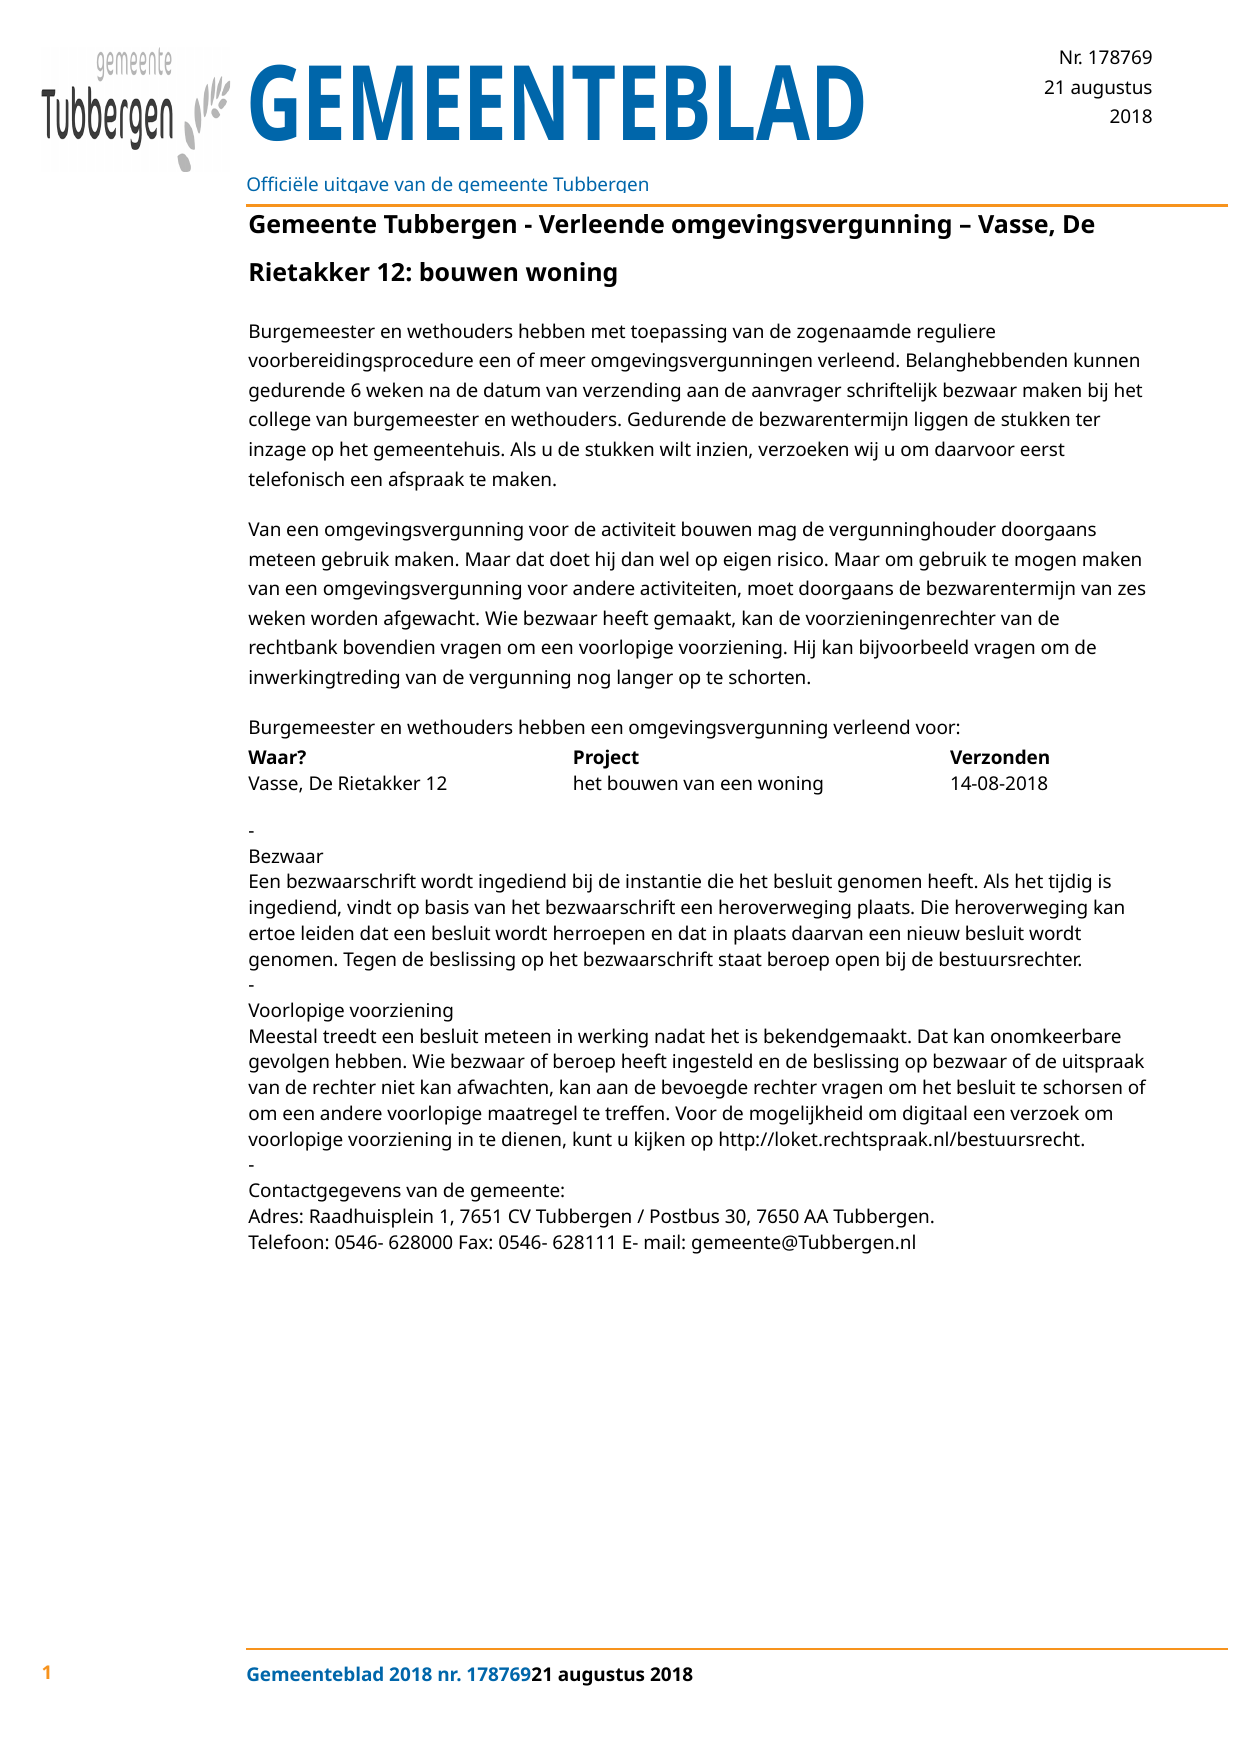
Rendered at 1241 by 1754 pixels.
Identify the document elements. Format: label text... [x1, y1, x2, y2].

text Van een omgevingsvergunning voor de activiteit bouwen mag de vergunninghouder doorgaans meteen gebruik maken. Maar dat doet hij dan wel op eigen risico. Maar om gebruik te mogen maken van een omgevingsvergunning voor andere activiteiten, moet doorgaans de bezwarentermijn van zes weken worden afgewacht. Wie bezwaar heeft gemaakt, kan de voorzieningenrechter van de rechtbank bovendien vragen om een voorlopige voorziening. Hij kan bijvoorbeeld vragen om de inwerkingtreding van de vergunning nog langer op te schorten. [248, 516, 1152, 690]
table_cell het bouwen van een woning [573, 770, 950, 796]
text Bezwaar [248, 843, 1152, 869]
table_header Project [573, 744, 950, 770]
text Gemeente Tubbergen - Verleende omgevingsvergunning – Vasse, De Rietakker 12: bouwen woning [248, 207, 1152, 288]
text Een bezwaarschrift wordt ingediend bij de instantie die het besluit genomen heeft. Als het tijdig is ingediend, vindt op basis van het bezwaarschrift een heroverweging plaats. Die heroverweging kan ertoe leiden dat een besluit wordt herroepen en dat in plaats daarvan een nieuw besluit wordt genomen. Tegen de beslissing op het bezwaarschrift staat beroep open bij de bestuursrechter. [248, 869, 1152, 972]
table_header Waar? [248, 744, 573, 770]
text - [248, 817, 1152, 843]
table_cell 14-08-2018 [950, 770, 1152, 796]
picture [41, 47, 231, 172]
text Burgemeester en wethouders hebben een omgevingsvergunning verleend voor: [248, 714, 1152, 740]
text Contactgegevens van de gemeente: [248, 1177, 1152, 1203]
table_cell Vasse, De Rietakker 12 [248, 770, 573, 796]
text - [248, 1152, 1152, 1177]
text Adres: Raadhuisplein 1, 7651 CV Tubbergen / Postbus 30, 7650 AA Tubbergen. [248, 1203, 1152, 1229]
text Telefoon: 0546- 628000 Fax: 0546- 628111 E- mail: gemeente@Tubbergen.nl [248, 1229, 1152, 1254]
text Voorlopige voorziening [248, 997, 1152, 1023]
text Meestal treedt een besluit meteen in werking nadat het is bekendgemaakt. Dat kan onomkeerbare gevolgen hebben. Wie bezwaar of beroep heeft ingesteld en de beslissing op bezwaar of de uitspraak van de rechter niet kan afwachten, kan aan de bevoegde rechter vragen om het besluit te schorsen of om een andere voorlopige maatregel te treffen. Voor de mogelijkheid om digitaal een verzoek om voorlopige voorziening in te dienen, kunt u kijken op http://loket.rechtspraak.nl/bestuursrecht. [248, 1023, 1152, 1152]
text - [248, 972, 1152, 997]
text Burgemeester en wethouders hebben met toepassing van de zogenaamde reguliere voorbereidingsprocedure een of meer omgevingsvergunningen verleend. Belanghebbenden kunnen gedurende 6 weken na de datum van verzending aan de aanvrager schriftelijk bezwaar maken bij het college van burgemeester en wethouders. Gedurende de bezwarentermijn liggen de stukken ter inzage op het gemeentehuis. Als u de stukken wilt inzien, verzoeken wij u om daarvoor eerst telefonisch een afspraak te maken. [248, 318, 1152, 492]
table_header Verzonden [950, 744, 1152, 770]
